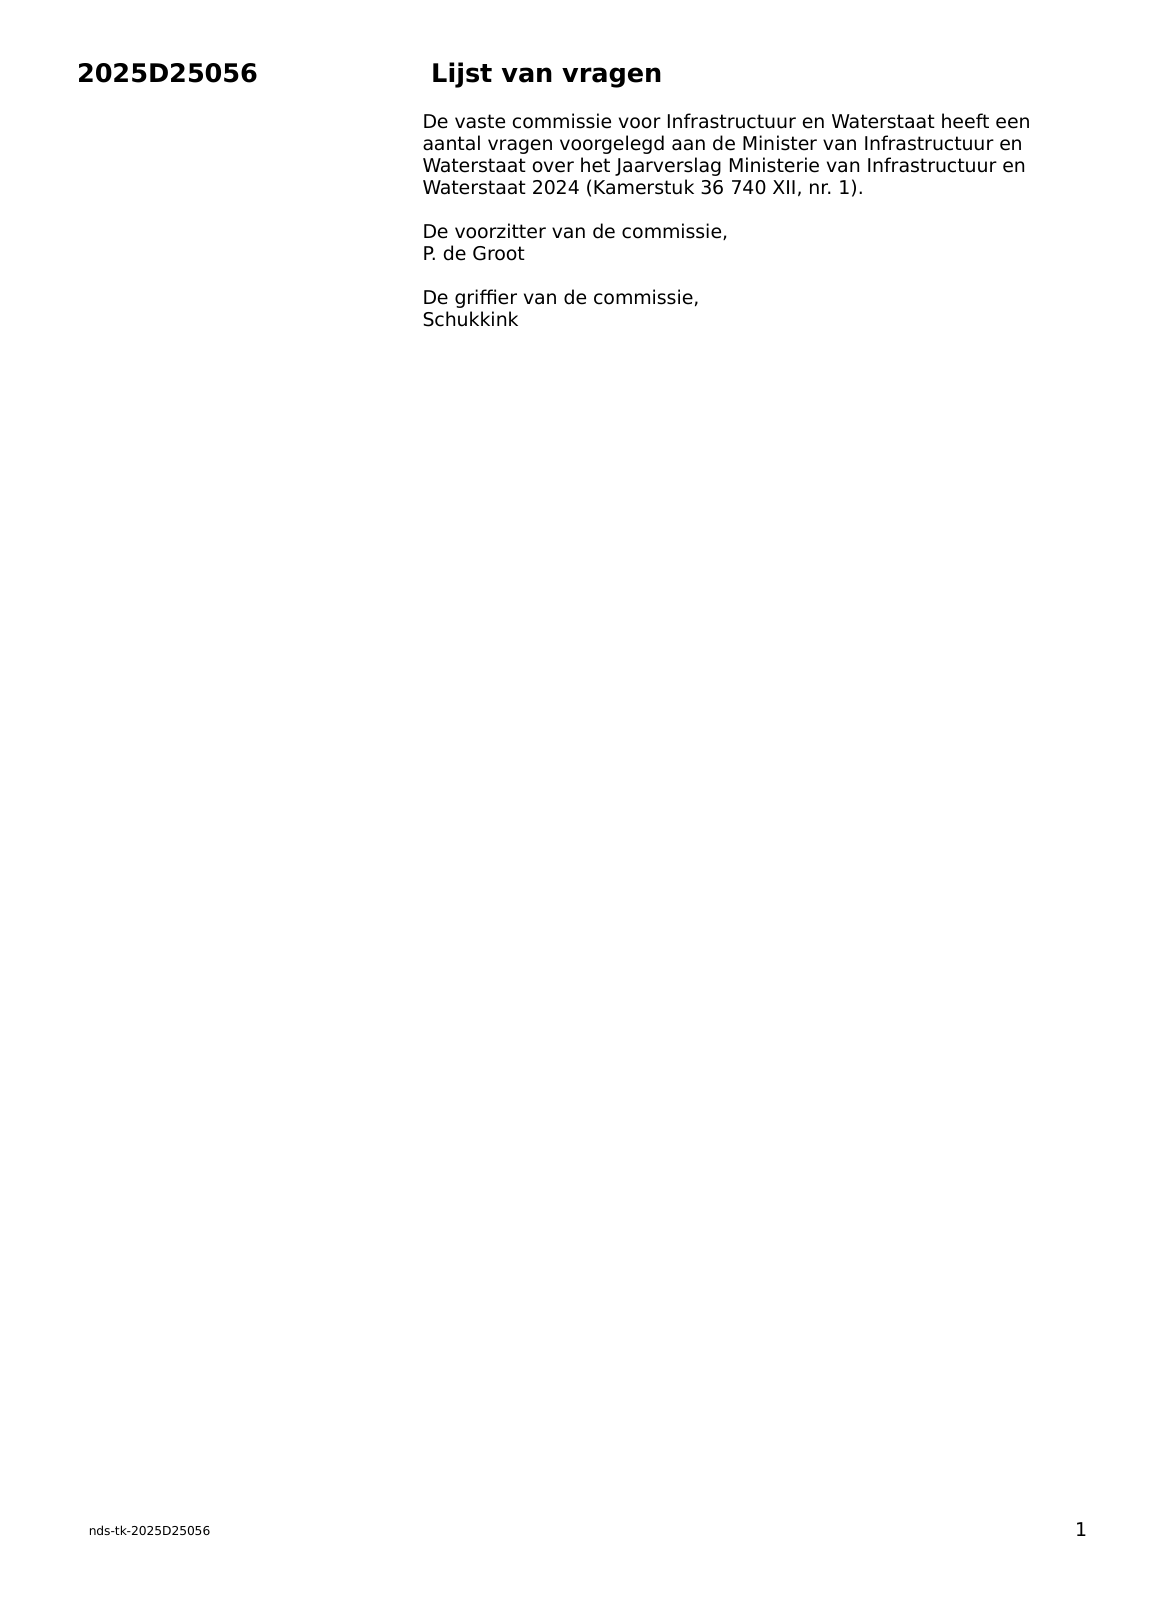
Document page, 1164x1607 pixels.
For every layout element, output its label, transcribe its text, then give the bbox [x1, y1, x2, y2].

text P. de Groot [422, 243, 1087, 265]
text De vaste commissie voor Infrastructuur en Waterstaat heeft een aantal vragen voorgelegd aan de Minister van Infrastructuur en Waterstaat over het Jaarverslag Ministerie van Infrastructuur en Waterstaat 2024 (Kamerstuk 36 740 XII, nr. 1). [422, 111, 1087, 199]
text De voorzitter van de commissie, [422, 221, 1087, 243]
text nds-tk-2025D25056 [88, 1524, 323, 1538]
text 2025D25056 Lijst van vragen [77, 59, 1087, 89]
text Schukkink [422, 309, 1087, 331]
text De griffier van de commissie, [422, 287, 1087, 309]
